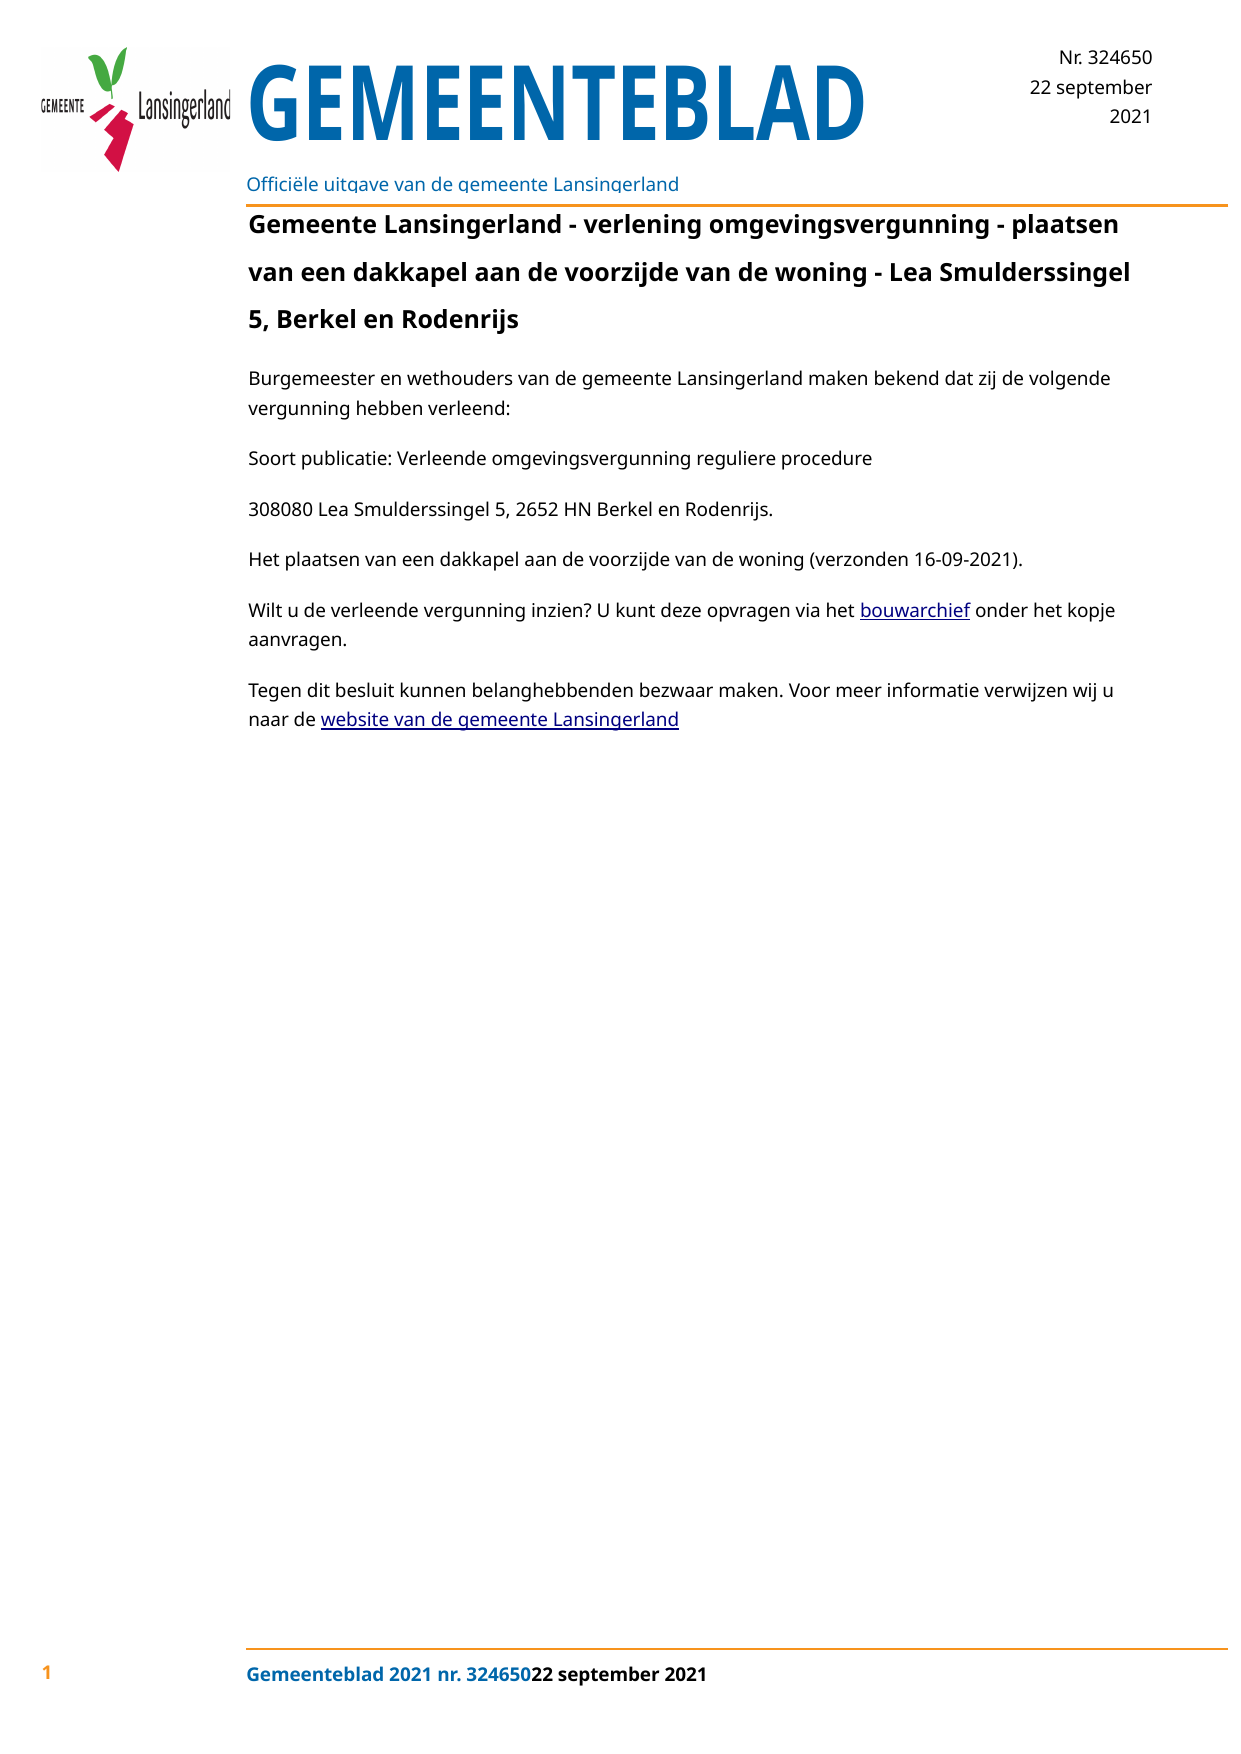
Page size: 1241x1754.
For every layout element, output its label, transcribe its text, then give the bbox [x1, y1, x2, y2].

text Wilt u de verleende vergunning inzien? U kunt deze opvragen via het bouwarchief onder het kopje aanvragen. [248, 597, 1152, 652]
text Het plaatsen van een dakkapel aan de voorzijde van de woning (verzonden 16-09-2021). [248, 546, 1152, 572]
text 308080 Lea Smulderssingel 5, 2652 HN Berkel en Rodenrijs. [248, 496, 1152, 522]
text Burgemeester en wethouders van de gemeente Lansingerland maken bekend dat zij de volgende vergunning hebben verleend: [248, 366, 1152, 421]
text Tegen dit besluit kunnen belanghebbenden bezwaar maken. Voor meer informatie verwijzen wij u naar de website van de gemeente Lansingerland [248, 677, 1152, 732]
text Gemeente Lansingerland - verlening omgevingsvergunning - plaatsen van een dakkapel aan de voorzijde van de woning - Lea Smulderssingel 5, Berkel en Rodenrijs [248, 207, 1152, 336]
text Soort publicatie: Verleende omgevingsvergunning reguliere procedure [248, 446, 1152, 471]
picture [41, 47, 231, 172]
